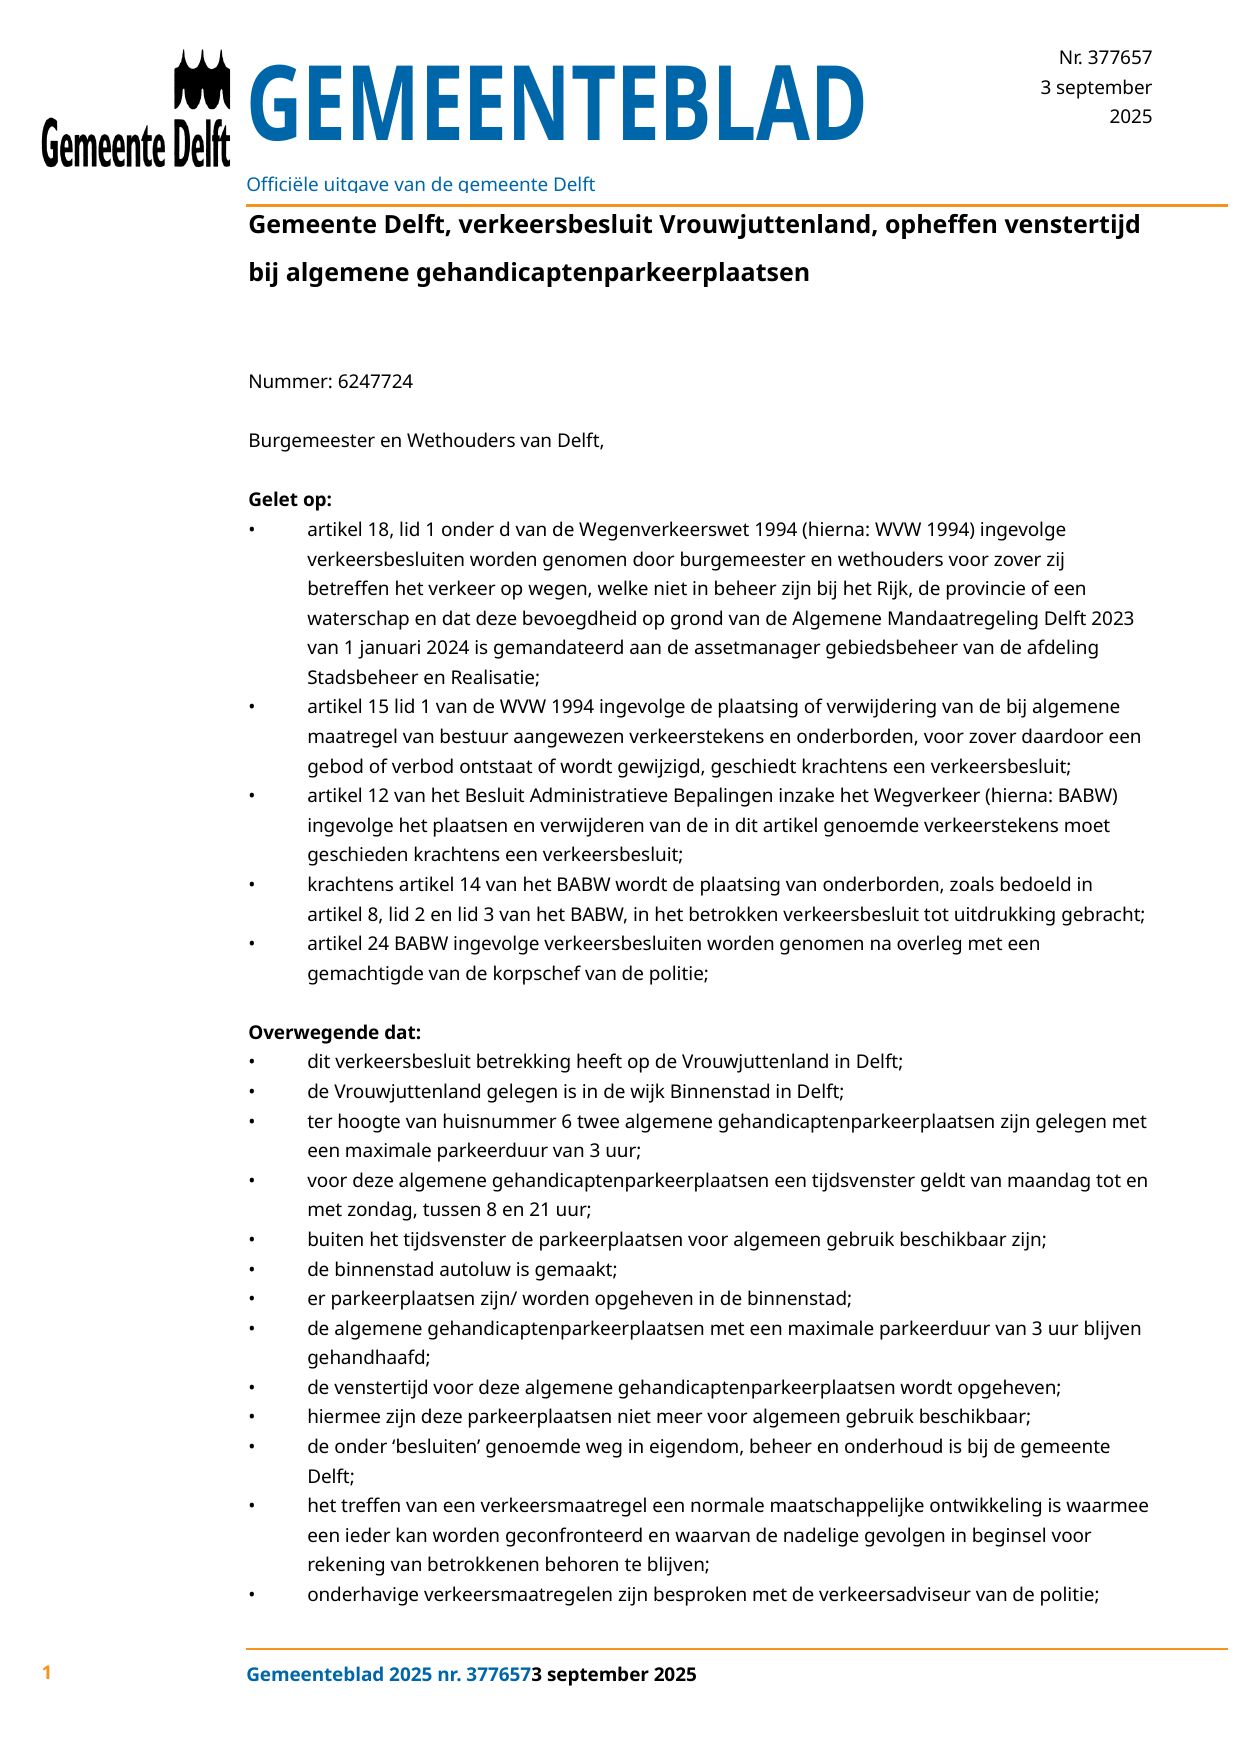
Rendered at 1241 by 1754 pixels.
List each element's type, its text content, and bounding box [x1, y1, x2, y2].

list artikel 12 van het Besluit Administratieve Bepalingen inzake het Wegverkeer (hierna: BABW) ingevolge het plaatsen en verwijderen van de in dit artikel genoemde verkeerstekens moet geschieden krachtens een verkeersbesluit; [248, 782, 1152, 867]
list de binnenstad autoluw is gemaakt; [248, 1256, 1152, 1281]
picture [41, 47, 231, 172]
list er parkeerplaatsen zijn/ worden opgeheven in de binnenstad; [248, 1285, 1152, 1311]
list artikel 24 BABW ingevolge verkeersbesluiten worden genomen na overleg met een gemachtigde van de korpschef van de politie; [248, 930, 1152, 986]
list onderhavige verkeersmaatregelen zijn besproken met de verkeersadviseur van de politie; [248, 1581, 1152, 1607]
list voor deze algemene gehandicaptenparkeerplaatsen een tijdsvenster geldt van maandag tot en met zondag, tussen 8 en 21 uur; [248, 1167, 1152, 1222]
list het treffen van een verkeersmaatregel een normale maatschappelijke ontwikkeling is waarmee een ieder kan worden geconfronteerd en waarvan de nadelige gevolgen in beginsel voor rekening van betrokkenen behoren te blijven; [248, 1492, 1152, 1577]
text Overwegende dat: [248, 1019, 1152, 1045]
text Burgemeester en Wethouders van Delft, [248, 427, 1152, 453]
list de onder ‘besluiten’ genoemde weg in eigendom, beheer en onderhoud is bij de gemeente Delft; [248, 1433, 1152, 1488]
text Gelet op: [248, 487, 1152, 512]
list dit verkeersbesluit betrekking heeft op de Vrouwjuttenland in Delft; [248, 1049, 1152, 1074]
list de venstertijd voor deze algemene gehandicaptenparkeerplaatsen wordt opgeheven; [248, 1374, 1152, 1400]
list artikel 18, lid 1 onder d van de Wegenverkeerswet 1994 (hierna: WVW 1994) ingevolge verkeersbesluiten worden genomen door burgemeester en wethouders voor zover zij betreffen het verkeer op wegen, welke niet in beheer zijn bij het Rijk, de provincie of een waterschap en dat deze bevoegdheid op grond van de Algemene Mandaatregeling Delft 2023 van 1 januari 2024 is gemandateerd aan de assetmanager gebiedsbeheer van de afdeling Stadsbeheer en Realisatie; [248, 516, 1152, 690]
list ter hoogte van huisnummer 6 twee algemene gehandicaptenparkeerplaatsen zijn gelegen met een maximale parkeerduur van 3 uur; [248, 1108, 1152, 1163]
text Gemeente Delft, verkeersbesluit Vrouwjuttenland, opheffen venstertijd bij algemene gehandicaptenparkeerplaatsen [248, 207, 1152, 288]
list de algemene gehandicaptenparkeerplaatsen met een maximale parkeerduur van 3 uur blijven gehandhaafd; [248, 1315, 1152, 1370]
list buiten het tijdsvenster de parkeerplaatsen voor algemeen gebruik beschikbaar zijn; [248, 1226, 1152, 1252]
text Nummer: 6247724 [248, 368, 1152, 394]
list krachtens artikel 14 van het BABW wordt de plaatsing van onderborden, zoals bedoeld in artikel 8, lid 2 en lid 3 van het BABW, in het betrokken verkeersbesluit tot uitdrukking gebracht; [248, 871, 1152, 926]
list artikel 15 lid 1 van de WVW 1994 ingevolge de plaatsing of verwijdering van de bij algemene maatregel van bestuur aangewezen verkeerstekens en onderborden, voor zover daardoor een gebod of verbod ontstaat of wordt gewijzigd, geschiedt krachtens een verkeersbesluit; [248, 694, 1152, 778]
list de Vrouwjuttenland gelegen is in de wijk Binnenstad in Delft; [248, 1078, 1152, 1104]
list hiermee zijn deze parkeerplaatsen niet meer voor algemeen gebruik beschikbaar; [248, 1404, 1152, 1429]
